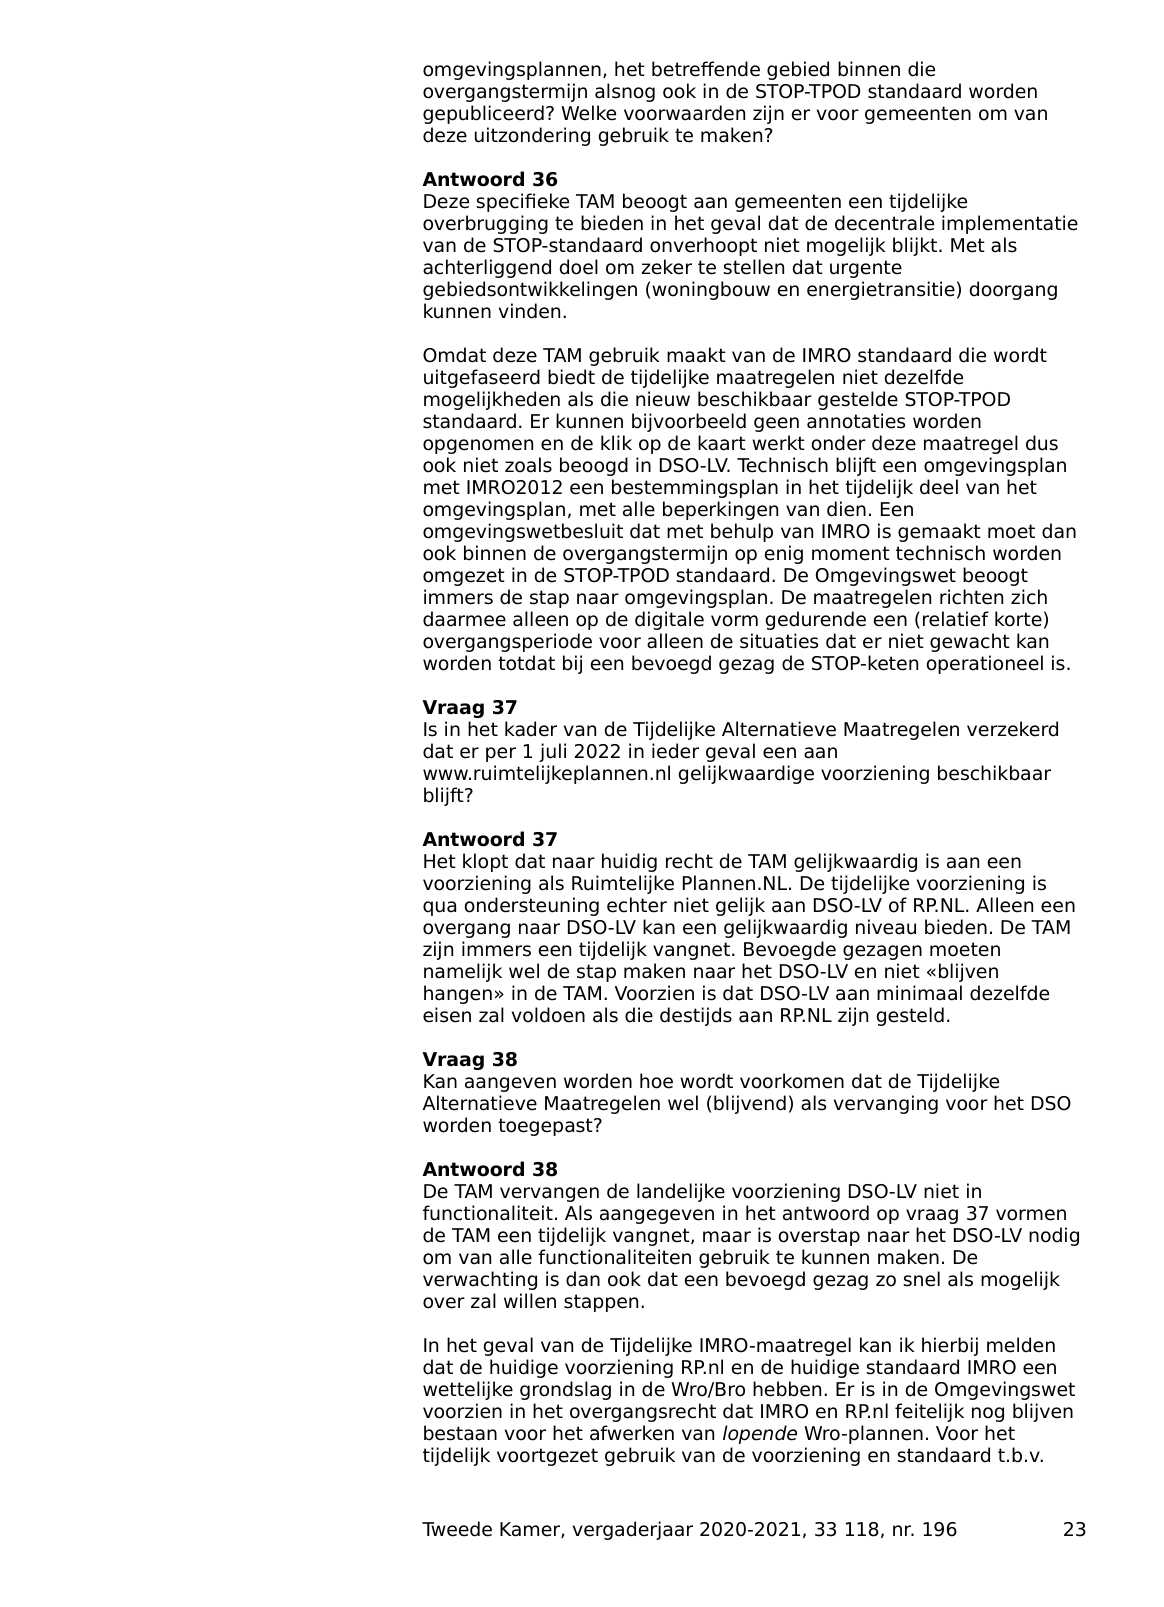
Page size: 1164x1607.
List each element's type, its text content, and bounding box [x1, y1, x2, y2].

text Deze specifieke TAM beoogt aan gemeenten een tijdelijke overbrugging te bieden in het geval dat de decentrale implementatie van de STOP-standaard onverhoopt niet mogelijk blijkt. Met als achterliggend doel om zeker te stellen dat urgente gebiedsontwikkelingen (woningbouw en energietransitie) doorgang kunnen vinden. [422, 191, 1087, 323]
text Vraag 38 [422, 1049, 1087, 1071]
text Antwoord 36 [422, 169, 1087, 191]
text Antwoord 37 [422, 829, 1087, 851]
text omgevingsplannen, het betreffende gebied binnen die overgangstermijn alsnog ook in de STOP-TPOD standaard worden gepubliceerd? Welke voorwaarden zijn er voor gemeenten om van deze uitzondering gebruik te maken? [422, 59, 1087, 147]
text Is in het kader van de Tijdelijke Alternatieve Maatregelen verzekerd dat er per 1 juli 2022 in ieder geval een aan www.ruimtelijkeplannen.nl gelijkwaardige voorziening beschikbaar blijft? [422, 719, 1087, 807]
text Antwoord 38 [422, 1159, 1087, 1181]
text Kan aangeven worden hoe wordt voorkomen dat de Tijdelijke Alternatieve Maatregelen wel (blijvend) als vervanging voor het DSO worden toegepast? [422, 1071, 1087, 1137]
text In het geval van de Tijdelijke IMRO-maatregel kan ik hierbij melden dat de huidige voorziening RP.nl en de huidige standaard IMRO een wettelijke grondslag in de Wro/Bro hebben. Er is in de Omgevingswet voorzien in het overgangsrecht dat IMRO en RP.nl feitelijk nog blijven bestaan voor het afwerken van lopende Wro-plannen. Voor het tijdelijk voortgezet gebruik van de voorziening en standaard t.b.v. [422, 1335, 1087, 1467]
text Vraag 37 [422, 697, 1087, 719]
text Het klopt dat naar huidig recht de TAM gelijkwaardig is aan een voorziening als Ruimtelijke Plannen.NL. De tijdelijke voorziening is qua ondersteuning echter niet gelijk aan DSO-LV of RP.NL. Alleen een overgang naar DSO-LV kan een gelijkwaardig niveau bieden. De TAM zijn immers een tijdelijk vangnet. Bevoegde gezagen moeten namelijk wel de stap maken naar het DSO-LV en niet «blijven hangen» in de TAM. Voorzien is dat DSO-LV aan minimaal dezelfde eisen zal voldoen als die destijds aan RP.NL zijn gesteld. [422, 851, 1087, 1027]
text Omdat deze TAM gebruik maakt van de IMRO standaard die wordt uitgefaseerd biedt de tijdelijke maatregelen niet dezelfde mogelijkheden als die nieuw beschikbaar gestelde STOP-TPOD standaard. Er kunnen bijvoorbeeld geen annotaties worden opgenomen en de klik op de kaart werkt onder deze maatregel dus ook niet zoals beoogd in DSO-LV. Technisch blijft een omgevingsplan met IMRO2012 een bestemmingsplan in het tijdelijk deel van het omgevingsplan, met alle beperkingen van dien. Een omgevingswetbesluit dat met behulp van IMRO is gemaakt moet dan ook binnen de overgangstermijn op enig moment technisch worden omgezet in de STOP-TPOD standaard. De Omgevingswet beoogt immers de stap naar omgevingsplan. De maatregelen richten zich daarmee alleen op de digitale vorm gedurende een (relatief korte) overgangsperiode voor alleen de situaties dat er niet gewacht kan worden totdat bij een bevoegd gezag de STOP-keten operationeel is. [422, 345, 1087, 675]
text De TAM vervangen de landelijke voorziening DSO-LV niet in functionaliteit. Als aangegeven in het antwoord op vraag 37 vormen de TAM een tijdelijk vangnet, maar is overstap naar het DSO-LV nodig om van alle functionaliteiten gebruik te kunnen maken. De verwachting is dan ook dat een bevoegd gezag zo snel als mogelijk over zal willen stappen. [422, 1181, 1087, 1313]
